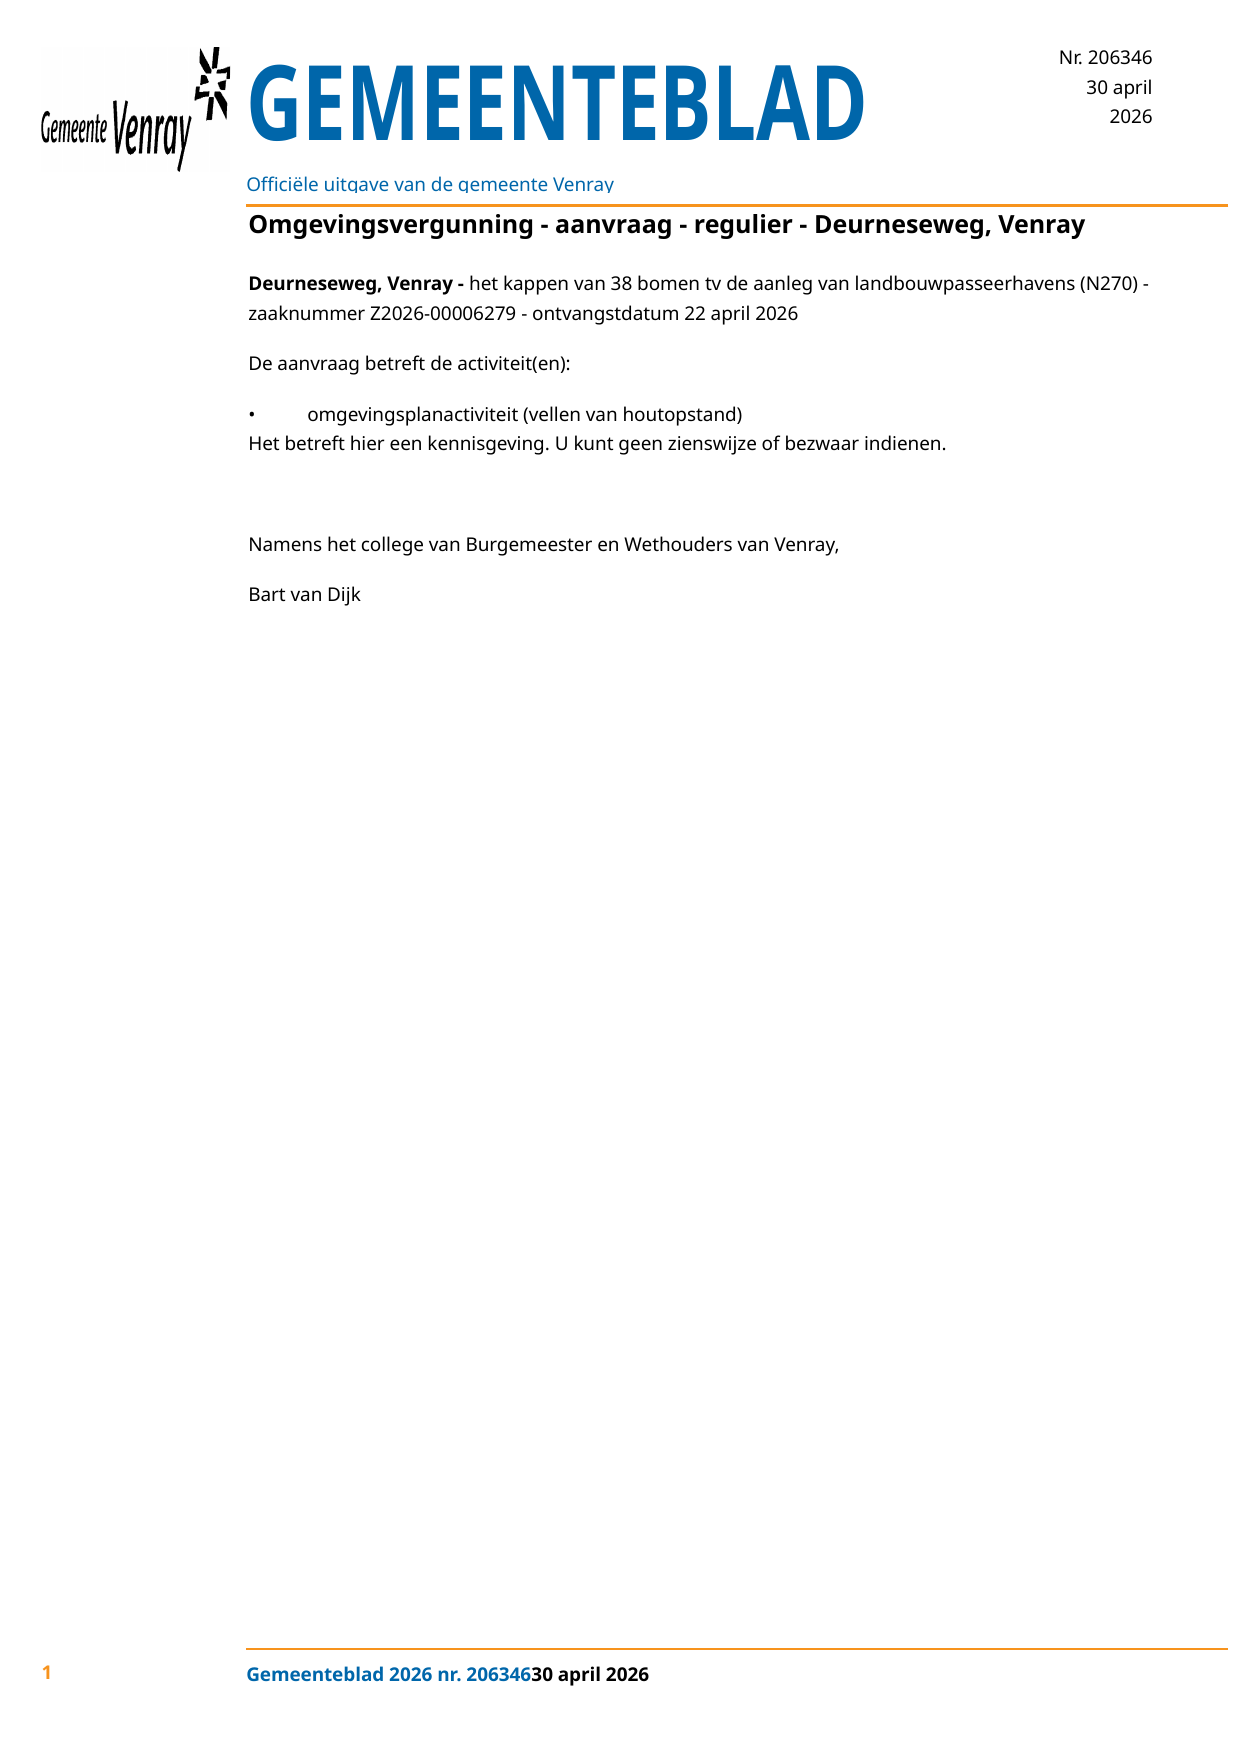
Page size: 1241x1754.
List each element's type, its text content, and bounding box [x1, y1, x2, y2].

text Omgevingsvergunning - aanvraag - regulier - Deurneseweg, Venray [248, 207, 1152, 241]
text Bart van Dijk [248, 582, 1152, 607]
text Namens het college van Burgemeester en Wethouders van Venray, [248, 531, 1152, 557]
text Deurneseweg, Venray - het kappen van 38 bomen tv de aanleg van landbouwpasseerhavens (N270) - zaaknummer Z2026-00006279 - ontvangstdatum 22 april 2026 [248, 270, 1152, 326]
picture [41, 47, 231, 172]
text Het betreft hier een kennisgeving. U kunt geen zienswijze of bezwaar indienen. [248, 430, 1152, 456]
text De aanvraag betreft de activiteit(en): [248, 350, 1152, 376]
list omgevingsplanactiviteit (vellen van houtopstand) [248, 401, 1152, 426]
